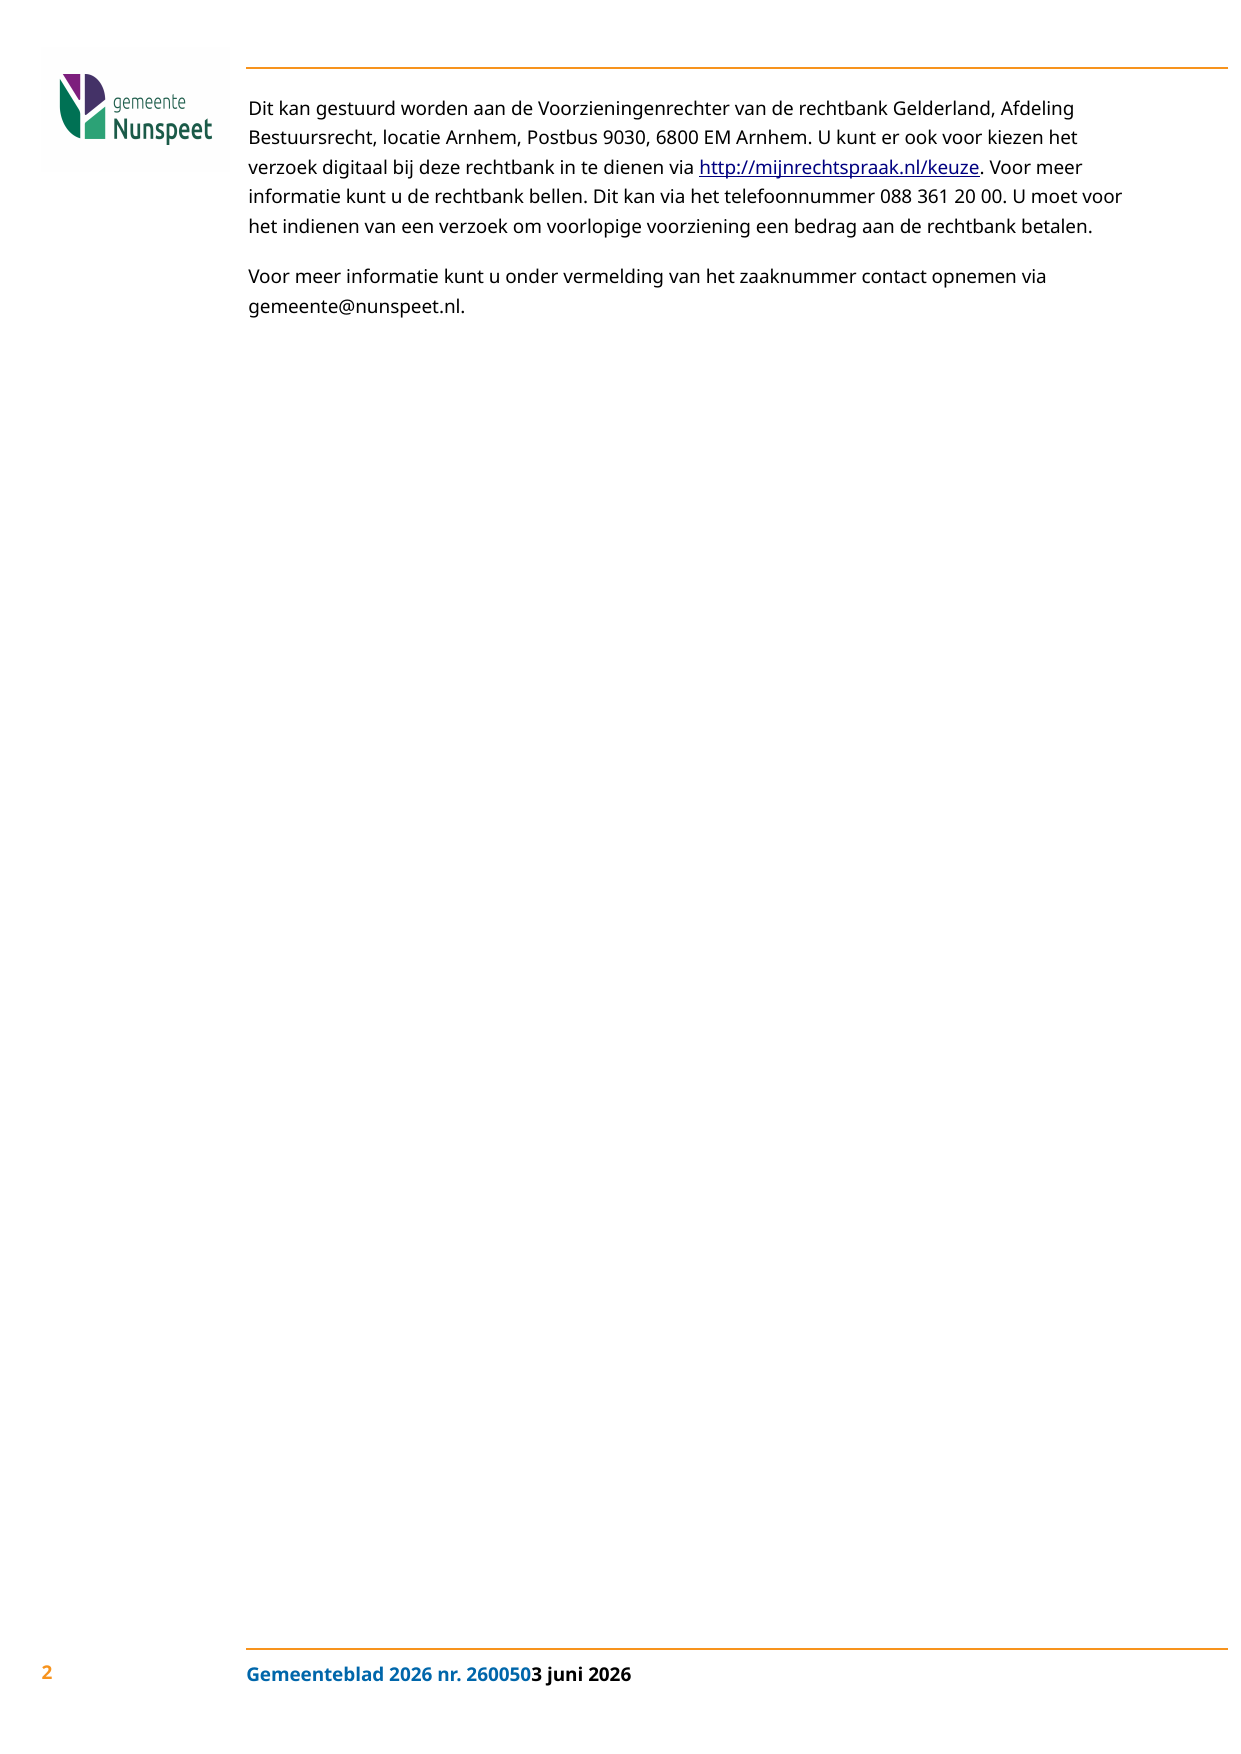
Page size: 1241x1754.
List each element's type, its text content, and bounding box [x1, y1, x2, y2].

text Voor meer informatie kunt u onder vermelding van het zaaknummer contact opnemen via gemeente@nunspeet.nl. [248, 263, 1152, 319]
text Dit kan gestuurd worden aan de Voorzieningenrechter van de rechtbank Gelderland, Afdeling Bestuursrecht, locatie Arnhem, Postbus 9030, 6800 EM Arnhem. U kunt er ook voor kiezen het verzoek digitaal bij deze rechtbank in te dienen via http://mijnrechtspraak.nl/keuze. Voor meer informatie kunt u de rechtbank bellen. Dit kan via het telefoonnummer 088 361 20 00. U moet voor het indienen van een verzoek om voorlopige voorziening een bedrag aan de rechtbank betalen. [248, 95, 1152, 239]
picture [41, 47, 231, 172]
